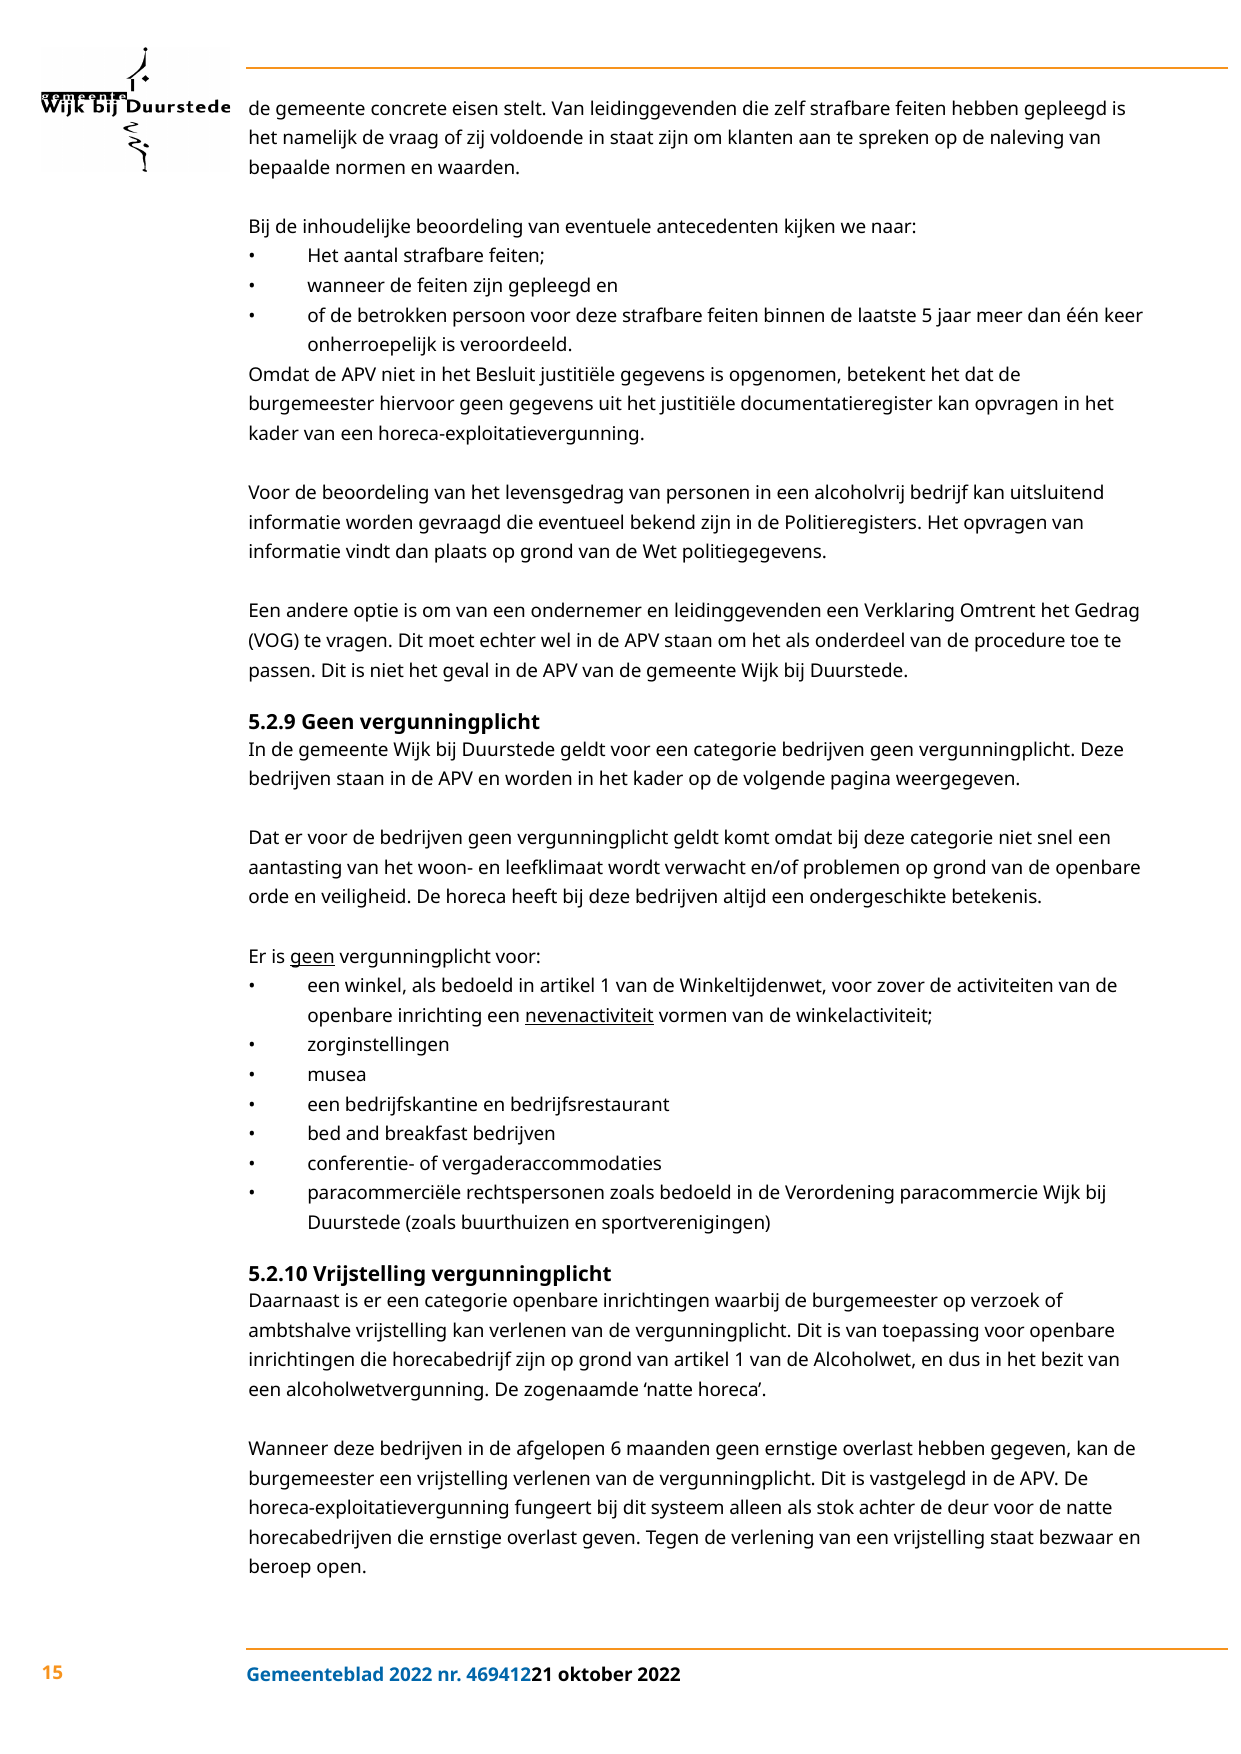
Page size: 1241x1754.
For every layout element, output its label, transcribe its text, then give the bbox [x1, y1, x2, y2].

text Omdat de APV niet in het Besluit justitiële gegevens is opgenomen, betekent het dat de burgemeester hiervoor geen gegevens uit het justitiële documentatieregister kan opvragen in het kader van een horeca-exploitatievergunning. [248, 361, 1152, 446]
table_header Er is geen vergunningplicht voor: een winkel, als bedoeld in artikel 1 van de Winkeltijdenwet, voor zover de activiteiten van de openbare inrichting een nevenactiviteit vormen van de winkelactiviteit; zorginstellingen musea een bedrijfskantine en bedrijfsrestaurant bed and breakfast bedrijven conferentie- of vergaderaccommodaties paracommerciële rechtspersonen zoals bedoeld in de Verordening paracommercie Wijk bij Duurstede (zoals buurthuizen en sportverenigingen) [248, 943, 1152, 1235]
text de gemeente concrete eisen stelt. Van leidinggevenden die zelf strafbare feiten hebben gepleegd is het namelijk de vraag of zij voldoende in staat zijn om klanten aan te spreken op de naleving van bepaalde normen en waarden. [248, 95, 1152, 180]
text 5.2.10 Vrijstelling vergunningplicht [248, 1259, 1152, 1287]
text In de gemeente Wijk bij Duurstede geldt voor een categorie bedrijven geen vergunningplicht. Deze bedrijven staan in de APV en worden in het kader op de volgende pagina weergegeven. [248, 736, 1152, 791]
text Wanneer deze bedrijven in de afgelopen 6 maanden geen ernstige overlast hebben gegeven, kan de burgemeester een vrijstelling verlenen van de vergunningplicht. Dit is vastgelegd in de APV. De horeca-exploitatievergunning fungeert bij dit systeem alleen als stok achter de deur voor de natte horecabedrijven die ernstige overlast geven. Tegen de verlening van een vrijstelling staat bezwaar en beroep open. [248, 1435, 1152, 1579]
text Dat er voor de bedrijven geen vergunningplicht geldt komt omdat bij deze categorie niet snel een aantasting van het woon- en leefklimaat wordt verwacht en/of problemen op grond van de openbare orde en veiligheid. De horeca heeft bij deze bedrijven altijd een ondergeschikte betekenis. [248, 824, 1152, 909]
text Voor de beoordeling van het levensgedrag van personen in een alcoholvrij bedrijf kan uitsluitend informatie worden gevraagd die eventueel bekend zijn in de Politieregisters. Het opvragen van informatie vindt dan plaats op grond van de Wet politiegegevens. [248, 479, 1152, 564]
picture [41, 47, 231, 172]
list Het aantal strafbare feiten; [248, 243, 1152, 268]
list of de betrokken persoon voor deze strafbare feiten binnen de laatste 5 jaar meer dan één keer onherroepelijk is veroordeeld. [248, 302, 1152, 357]
list wanneer de feiten zijn gepleegd en [248, 272, 1152, 298]
text Bij de inhoudelijke beoordeling van eventuele antecedenten kijken we naar: [248, 213, 1152, 239]
text Daarnaast is er een categorie openbare inrichtingen waarbij de burgemeester op verzoek of ambtshalve vrijstelling kan verlenen van de vergunningplicht. Dit is van toepassing voor openbare inrichtingen die horecabedrijf zijn op grond van artikel 1 van de Alcoholwet, en dus in het bezit van een alcoholwetvergunning. De zogenaamde ‘natte horeca’. [248, 1287, 1152, 1402]
text 5.2.9 Geen vergunningplicht [248, 707, 1152, 736]
text Een andere optie is om van een ondernemer en leidinggevenden een Verklaring Omtrent het Gedrag (VOG) te vragen. Dit moet echter wel in de APV staan om het als onderdeel van de procedure toe te passen. Dit is niet het geval in de APV van de gemeente Wijk bij Duurstede. [248, 598, 1152, 683]
